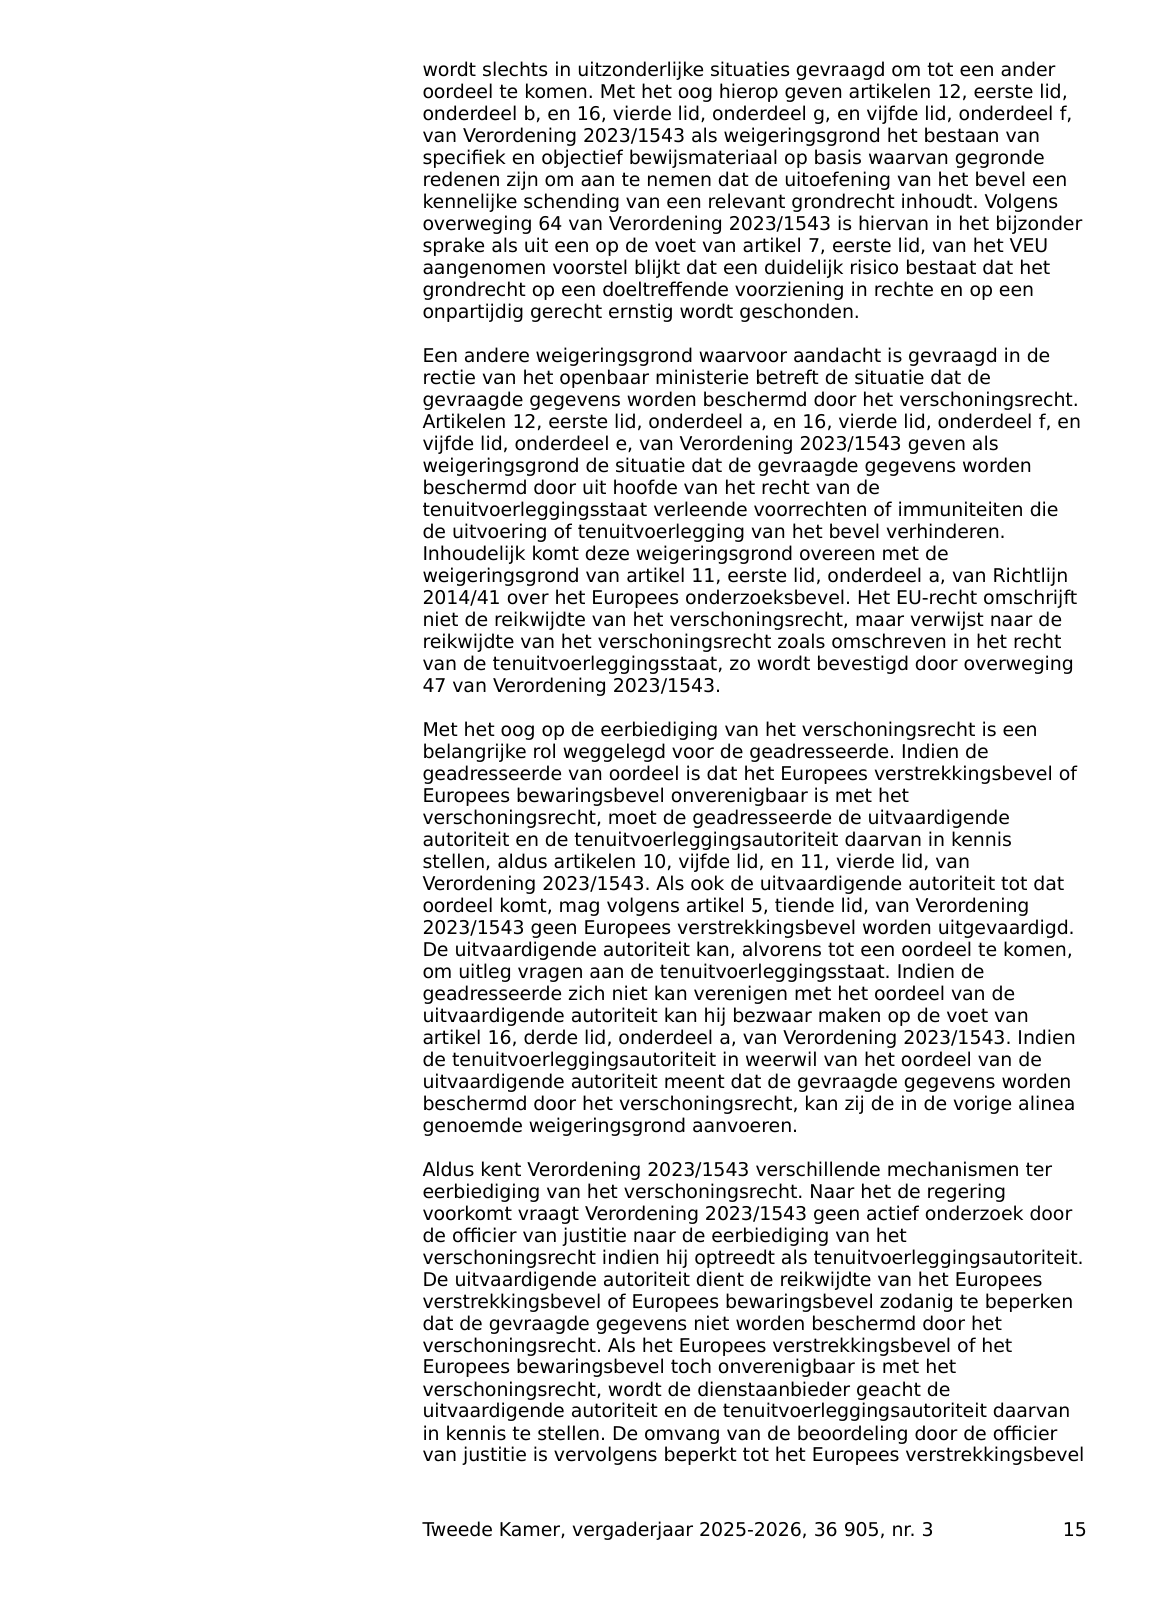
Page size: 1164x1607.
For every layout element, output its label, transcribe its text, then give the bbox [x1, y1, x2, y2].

text Een andere weigeringsgrond waarvoor aandacht is gevraagd in de rectie van het openbaar ministerie betreft de situatie dat de gevraagde gegevens worden beschermd door het verschoningsrecht. Artikelen 12, eerste lid, onderdeel a, en 16, vierde lid, onderdeel f, en vijfde lid, onderdeel e, van Verordening 2023/1543 geven als weigeringsgrond de situatie dat de gevraagde gegevens worden beschermd door uit hoofde van het recht van de tenuitvoerleggingsstaat verleende voorrechten of immuniteiten die de uitvoering of tenuitvoerlegging van het bevel verhinderen. Inhoudelijk komt deze weigeringsgrond overeen met de weigeringsgrond van artikel 11, eerste lid, onderdeel a, van Richtlijn 2014/41 over het Europees onderzoeksbevel. Het EU-recht omschrijft niet de reikwijdte van het verschoningsrecht, maar verwijst naar de reikwijdte van het verschoningsrecht zoals omschreven in het recht van de tenuitvoerleggingsstaat, zo wordt bevestigd door overweging 47 van Verordening 2023/1543. [422, 345, 1087, 697]
text Met het oog op de eerbiediging van het verschoningsrecht is een belangrijke rol weggelegd voor de geadresseerde. Indien de geadresseerde van oordeel is dat het Europees verstrekkingsbevel of Europees bewaringsbevel onverenigbaar is met het verschoningsrecht, moet de geadresseerde de uitvaardigende autoriteit en de tenuitvoerleggingsautoriteit daarvan in kennis stellen, aldus artikelen 10, vijfde lid, en 11, vierde lid, van Verordening 2023/1543. Als ook de uitvaardigende autoriteit tot dat oordeel komt, mag volgens artikel 5, tiende lid, van Verordening 2023/1543 geen Europees verstrekkingsbevel worden uitgevaardigd. De uitvaardigende autoriteit kan, alvorens tot een oordeel te komen, om uitleg vragen aan de tenuitvoerleggingsstaat. Indien de geadresseerde zich niet kan verenigen met het oordeel van de uitvaardigende autoriteit kan hij bezwaar maken op de voet van artikel 16, derde lid, onderdeel a, van Verordening 2023/1543. Indien de tenuitvoerleggingsautoriteit in weerwil van het oordeel van de uitvaardigende autoriteit meent dat de gevraagde gegevens worden beschermd door het verschoningsrecht, kan zij de in de vorige alinea genoemde weigeringsgrond aanvoeren. [422, 719, 1087, 1136]
text wordt slechts in uitzonderlijke situaties gevraagd om tot een ander oordeel te komen. Met het oog hierop geven artikelen 12, eerste lid, onderdeel b, en 16, vierde lid, onderdeel g, en vijfde lid, onderdeel f, van Verordening 2023/1543 als weigeringsgrond het bestaan van specifiek en objectief bewijsmateriaal op basis waarvan gegronde redenen zijn om aan te nemen dat de uitoefening van het bevel een kennelijke schending van een relevant grondrecht inhoudt. Volgens overweging 64 van Verordening 2023/1543 is hiervan in het bijzonder sprake als uit een op de voet van artikel 7, eerste lid, van het VEU aangenomen voorstel blijkt dat een duidelijk risico bestaat dat het grondrecht op een doeltreffende voorziening in rechte en op een onpartijdig gerecht ernstig wordt geschonden. [422, 59, 1087, 323]
text Aldus kent Verordening 2023/1543 verschillende mechanismen ter eerbiediging van het verschoningsrecht. Naar het de regering voorkomt vraagt Verordening 2023/1543 geen actief onderzoek door de officier van justitie naar de eerbiediging van het verschoningsrecht indien hij optreedt als tenuitvoerleggingsautoriteit. De uitvaardigende autoriteit dient de reikwijdte van het Europees verstrekkingsbevel of Europees bewaringsbevel zodanig te beperken dat de gevraagde gegevens niet worden beschermd door het verschoningsrecht. Als het Europees verstrekkingsbevel of het Europees bewaringsbevel toch onverenigbaar is met het verschoningsrecht, wordt de dienstaanbieder geacht de uitvaardigende autoriteit en de tenuitvoerleggingsautoriteit daarvan in kennis te stellen. De omvang van de beoordeling door de officier van justitie is vervolgens beperkt tot het Europees verstrekkingsbevel [422, 1159, 1087, 1466]
